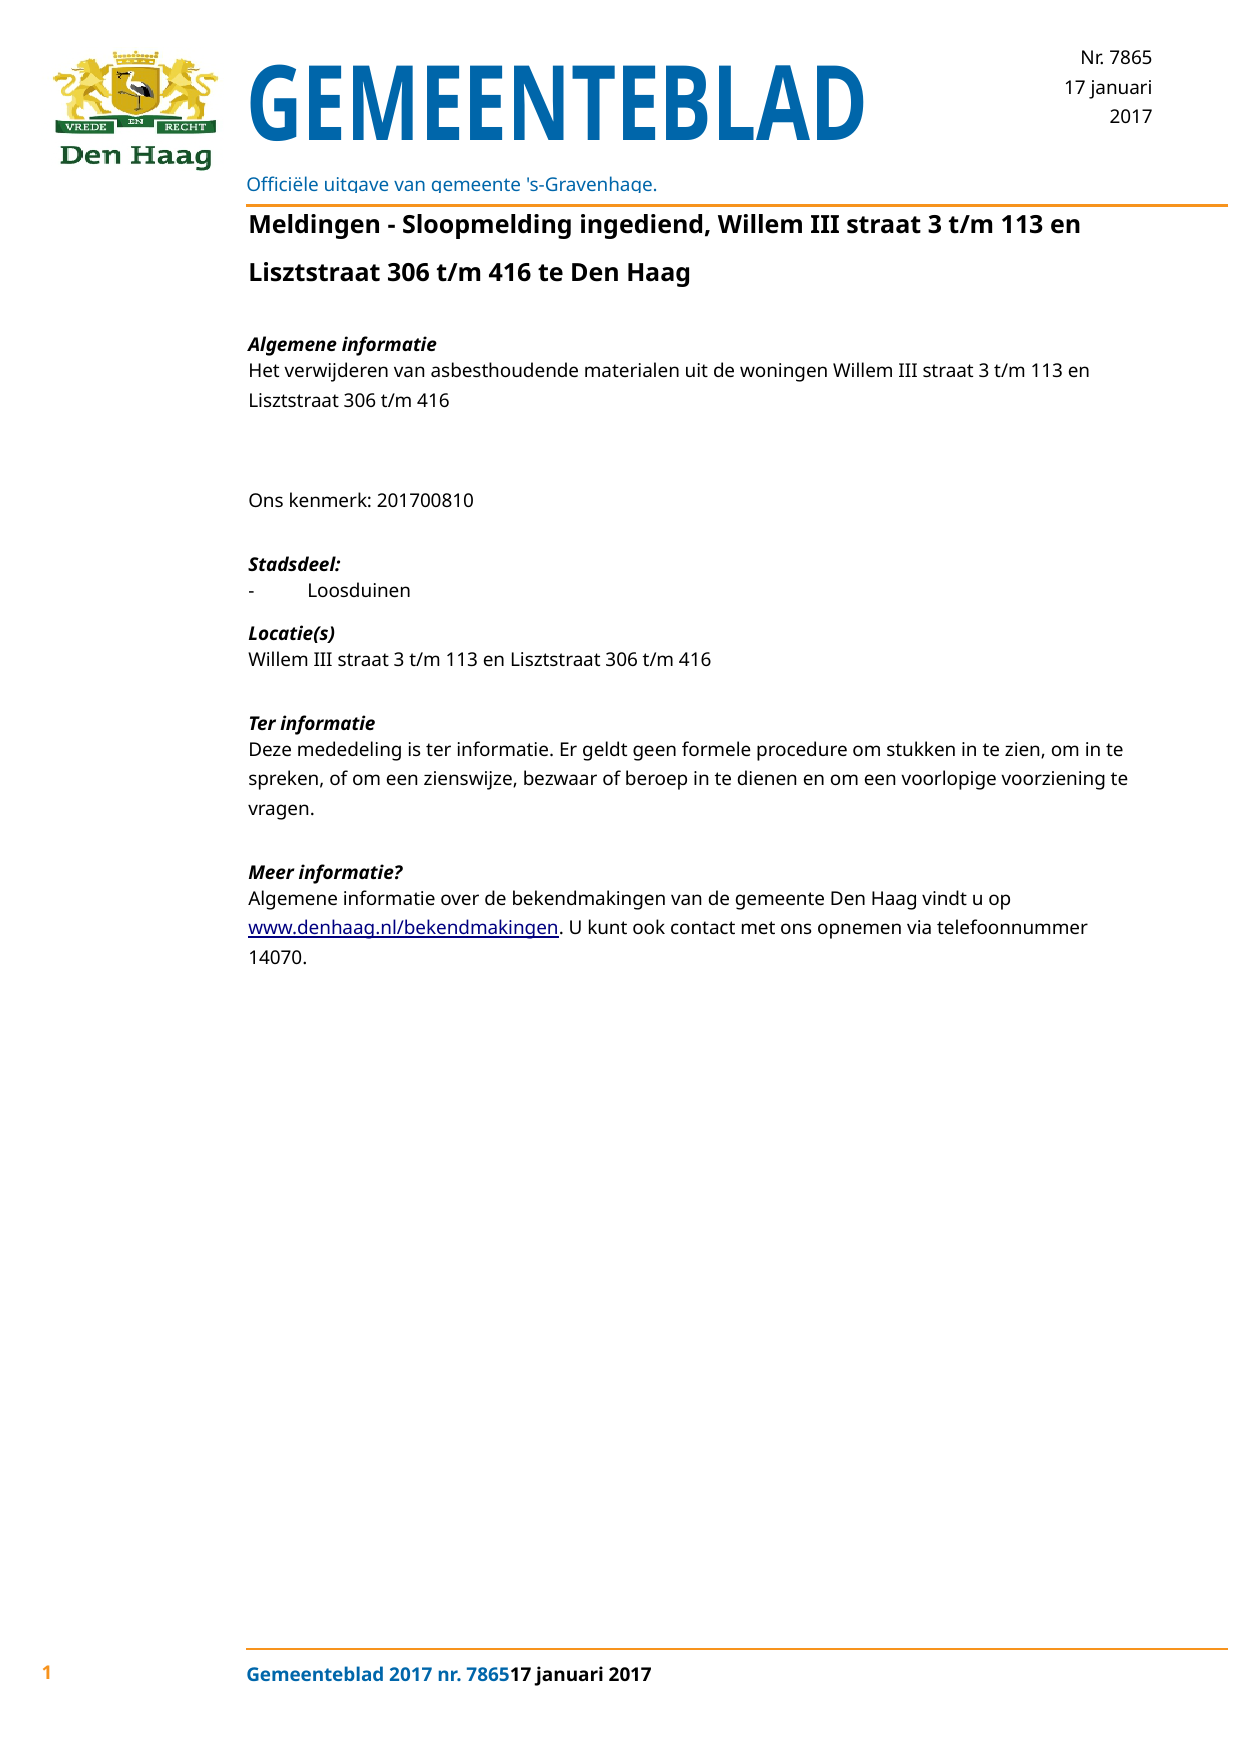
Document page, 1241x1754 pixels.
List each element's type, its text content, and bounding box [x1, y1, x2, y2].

text Ter informatie [248, 710, 1152, 736]
text Algemene informatie [248, 331, 1152, 357]
list Loosduinen [248, 577, 1152, 603]
text Meer informatie? [248, 859, 1152, 885]
text Willem III straat 3 t/m 113 en Lisztstraat 306 t/m 416 [248, 646, 1152, 672]
picture [41, 47, 231, 172]
text Algemene informatie over de bekendmakingen van de gemeente Den Haag vindt u op www.denhaag.nl/bekendmakingen. U kunt ook contact met ons opnemen via telefoonnummer 14070. [248, 885, 1152, 969]
text Stadsdeel: [248, 552, 1152, 577]
text Ons kenmerk: 201700810 [248, 488, 1152, 513]
text Deze mededeling is ter informatie. Er geldt geen formele procedure om stukken in te zien, om in te spreken, of om een zienswijze, bezwaar of beroep in te dienen en om een voorlopige voorziening te vragen. [248, 736, 1152, 821]
text Het verwijderen van asbesthoudende materialen uit de woningen Willem III straat 3 t/m 113 en Lisztstraat 306 t/m 416 [248, 357, 1152, 412]
text Meldingen - Sloopmelding ingediend, Willem III straat 3 t/m 113 en Lisztstraat 306 t/m 416 te Den Haag [248, 207, 1152, 288]
text Locatie(s) [248, 620, 1152, 646]
